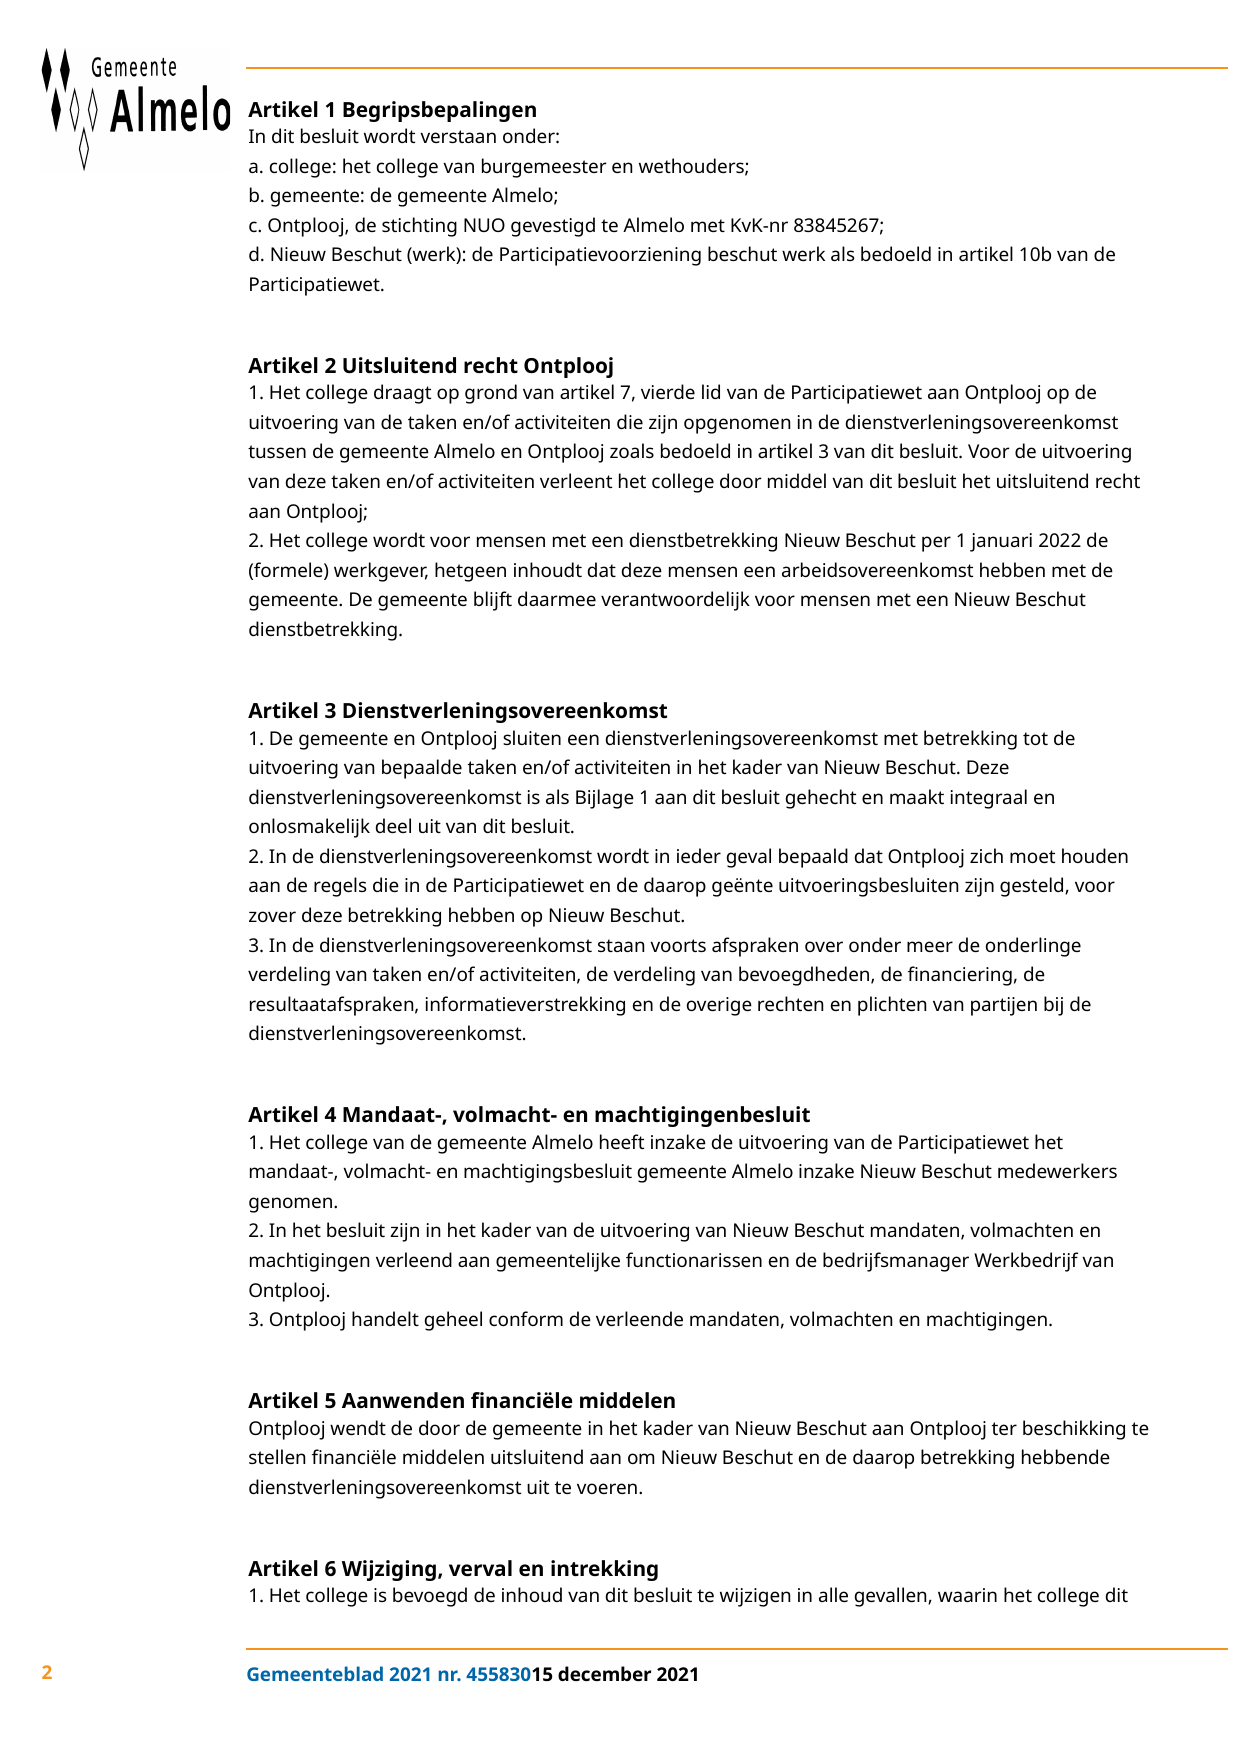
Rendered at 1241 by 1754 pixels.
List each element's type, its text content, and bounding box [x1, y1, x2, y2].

text Artikel 5 Aanwenden financiële middelen [248, 1386, 1152, 1415]
text Artikel 2 Uitsluitend recht Ontplooj [248, 351, 1152, 379]
text 1. Het college van de gemeente Almelo heeft inzake de uitvoering van de Participatiewet het mandaat-, volmacht- en machtigingsbesluit gemeente Almelo inzake Nieuw Beschut medewerkers genomen. [248, 1129, 1152, 1214]
text Artikel 1 Begripsbepalingen [248, 95, 1152, 123]
text 3. In de dienstverleningsovereenkomst staan voorts afspraken over onder meer de onderlinge verdeling van taken en/of activiteiten, de verdeling van bevoegdheden, de financiering, de resultaatafspraken, informatieverstrekking en de overige rechten en plichten van partijen bij de dienstverleningsovereenkomst. [248, 932, 1152, 1046]
text 2. Het college wordt voor mensen met een dienstbetrekking Nieuw Beschut per 1 januari 2022 de (formele) werkgever, hetgeen inhoudt dat deze mensen een arbeidsovereenkomst hebben met de gemeente. De gemeente blijft daarmee verantwoordelijk voor mensen met een Nieuw Beschut dienstbetrekking. [248, 527, 1152, 642]
text 2. In de dienstverleningsovereenkomst wordt in ieder geval bepaald dat Ontplooj zich moet houden aan de regels die in de Participatiewet en de daarop geënte uitvoeringsbesluiten zijn gesteld, voor zover deze betrekking hebben op Nieuw Beschut. [248, 843, 1152, 928]
text Artikel 6 Wijziging, verval en intrekking [248, 1554, 1152, 1582]
text d. Nieuw Beschut (werk): de Participatievoorziening beschut werk als bedoeld in artikel 10b van de Participatiewet. [248, 242, 1152, 297]
text 1. Het college draagt op grond van artikel 7, vierde lid van de Participatiewet aan Ontplooj op de uitvoering van de taken en/of activiteiten die zijn opgenomen in de dienstverleningsovereenkomst tussen de gemeente Almelo en Ontplooj zoals bedoeld in artikel 3 van dit besluit. Voor de uitvoering van deze taken en/of activiteiten verleent het college door middel van dit besluit het uitsluitend recht aan Ontplooj; [248, 379, 1152, 524]
text Ontplooj wendt de door de gemeente in het kader van Nieuw Beschut aan Ontplooj ter beschikking te stellen financiële middelen uitsluitend aan om Nieuw Beschut en de daarop betrekking hebbende dienstverleningsovereenkomst uit te voeren. [248, 1415, 1152, 1500]
text 3. Ontplooj handelt geheel conform de verleende mandaten, volmachten en machtigingen. [248, 1306, 1152, 1332]
text 1. De gemeente en Ontplooj sluiten een dienstverleningsovereenkomst met betrekking tot de uitvoering van bepaalde taken en/of activiteiten in het kader van Nieuw Beschut. Deze dienstverleningsovereenkomst is als Bijlage 1 aan dit besluit gehecht en maakt integraal en onlosmakelijk deel uit van dit besluit. [248, 725, 1152, 839]
text Artikel 3 Dienstverleningsovereenkomst [248, 696, 1152, 725]
text b. gemeente: de gemeente Almelo; [248, 182, 1152, 208]
text 2. In het besluit zijn in het kader van de uitvoering van Nieuw Beschut mandaten, volmachten en machtigingen verleend aan gemeentelijke functionarissen en de bedrijfsmanager Werkbedrijf van Ontplooj. [248, 1218, 1152, 1303]
text c. Ontplooj, de stichting NUO gevestigd te Almelo met KvK-nr 83845267; [248, 212, 1152, 238]
text Artikel 4 Mandaat-, volmacht- en machtigingenbesluit [248, 1101, 1152, 1129]
text a. college: het college van burgemeester en wethouders; [248, 153, 1152, 178]
text 1. Het college is bevoegd de inhoud van dit besluit te wijzigen in alle gevallen, waarin het college dit [248, 1582, 1152, 1608]
text In dit besluit wordt verstaan onder: [248, 123, 1152, 149]
picture [41, 47, 231, 172]
